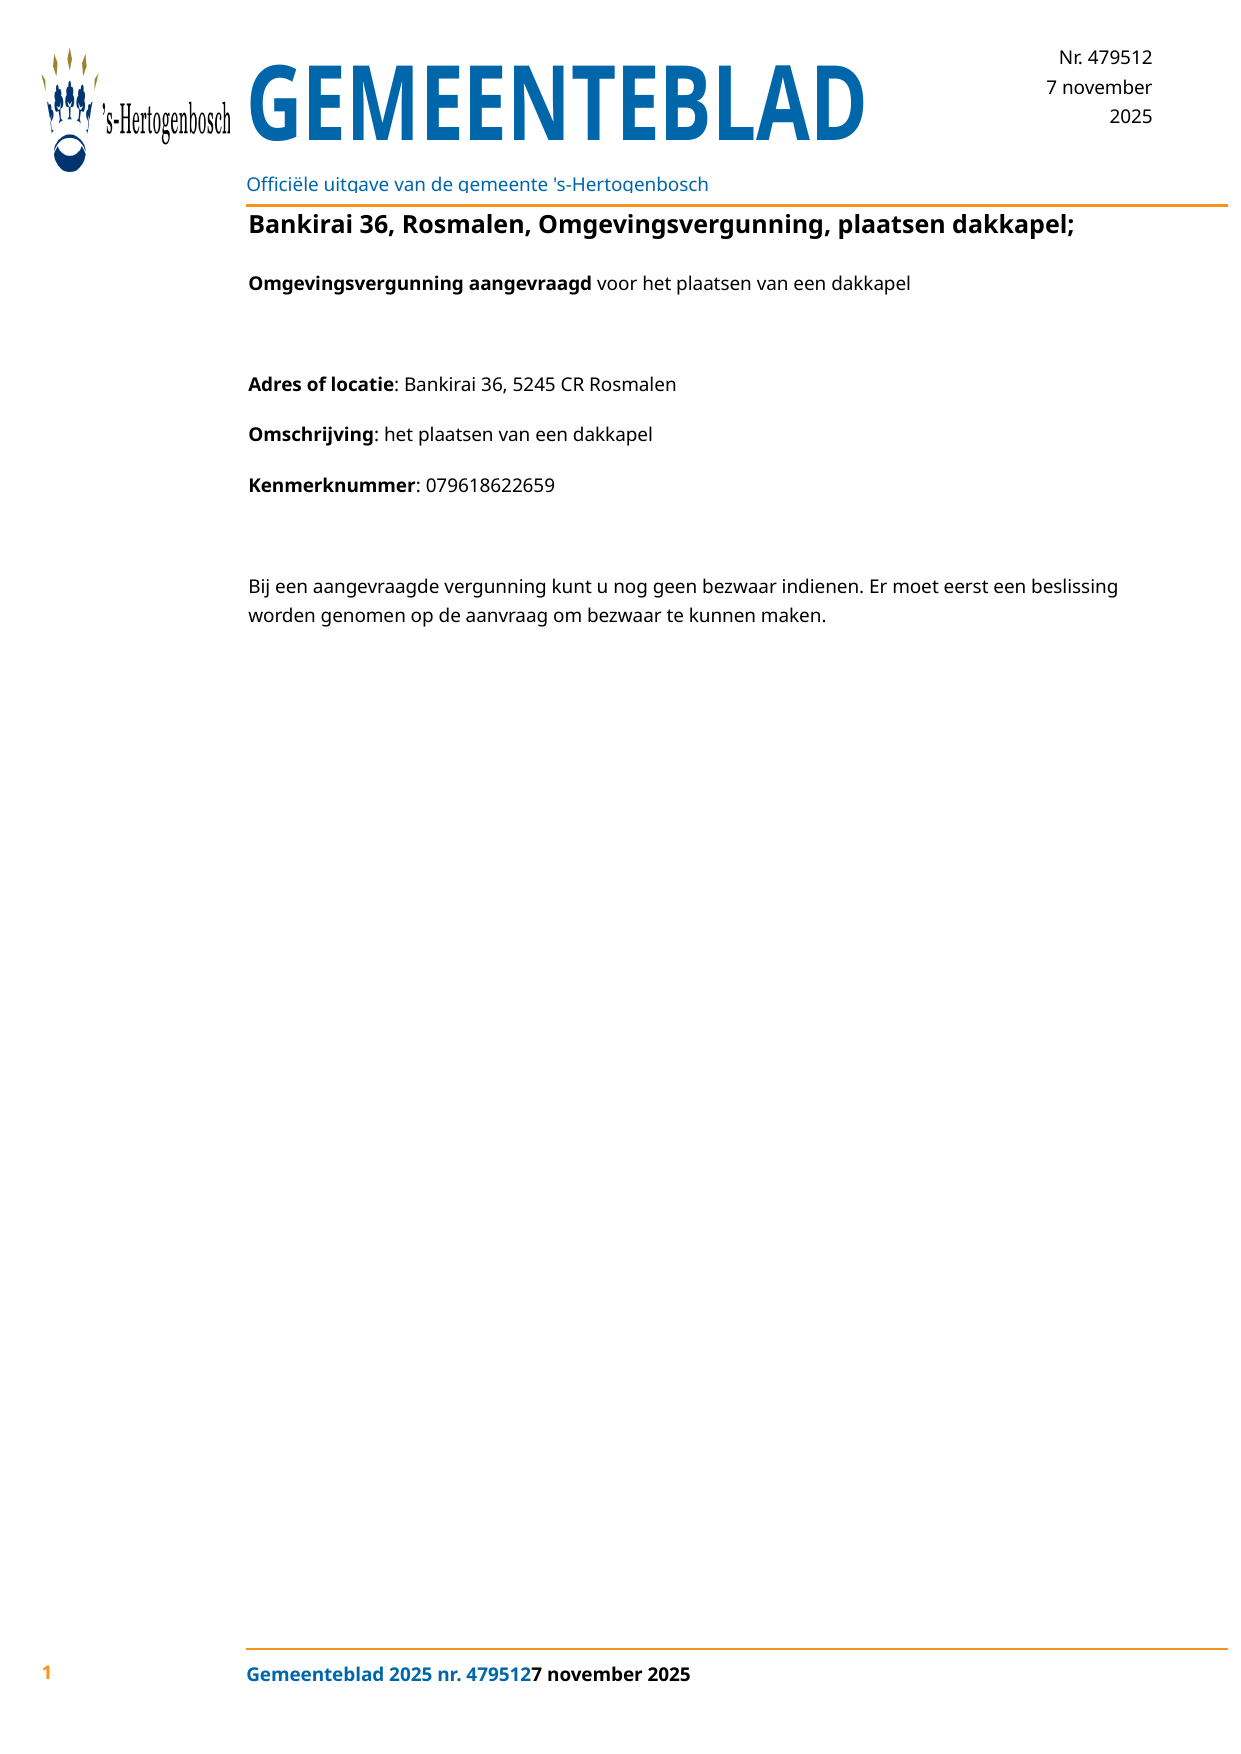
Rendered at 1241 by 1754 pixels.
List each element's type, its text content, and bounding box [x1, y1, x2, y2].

text Kenmerknummer: 079618622659 [248, 472, 1152, 498]
text Omschrijving: het plaatsen van een dakkapel [248, 422, 1152, 447]
text Adres of locatie: Bankirai 36, 5245 CR Rosmalen [248, 371, 1152, 397]
text Bankirai 36, Rosmalen, Omgevingsvergunning, plaatsen dakkapel; [248, 207, 1152, 241]
text Omgevingsvergunning aangevraagd voor het plaatsen van een dakkapel [248, 270, 1152, 296]
picture [41, 47, 231, 172]
text Bij een aangevraagde vergunning kunt u nog geen bezwaar indienen. Er moet eerst een beslissing worden genomen op de aanvraag om bezwaar te kunnen maken. [248, 573, 1152, 628]
